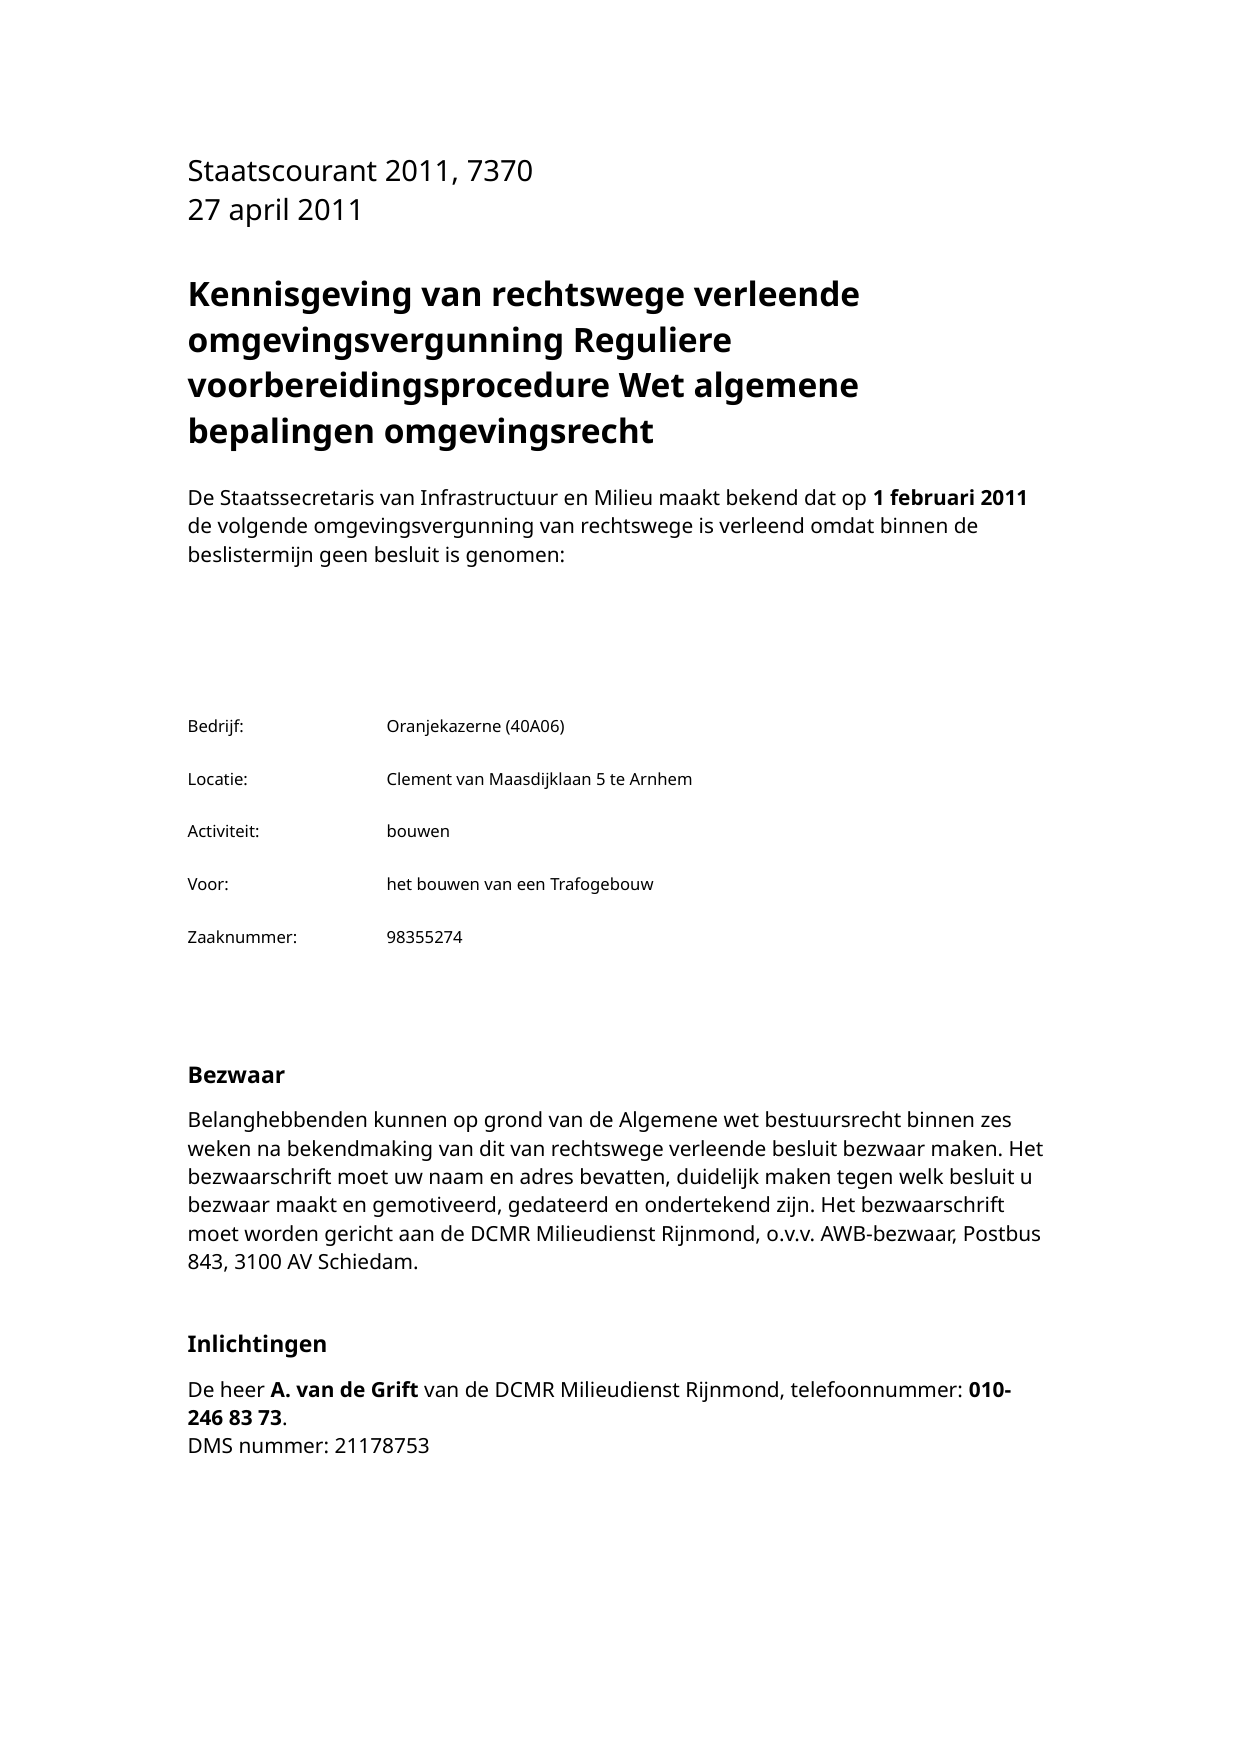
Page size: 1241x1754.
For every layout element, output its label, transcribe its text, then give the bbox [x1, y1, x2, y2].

table_cell Activiteit: [188, 820, 386, 873]
text DMS nummer: 21178753 [187, 1432, 1053, 1460]
text De Staatssecretaris van Infrastructuur en Milieu maakt bekend dat op 1 februari 2011 de volgende omgevingsvergunning van rechtswege is verleend omdat binnen de beslistermijn geen besluit is genomen: [187, 483, 1053, 568]
table_cell het bouwen van een Trafogebouw [386, 873, 1053, 925]
subtitle Bezwaar [187, 1059, 1053, 1090]
table_cell Locatie: [188, 767, 386, 820]
table_cell Clement van Maasdijklaan 5 te Arnhem [386, 767, 1053, 820]
subtitle Kennisgeving van rechtswege verleende omgevingsvergunning Reguliere voorbereidingsprocedure Wet algemene bepalingen omgevingsrecht [187, 271, 1053, 453]
text Belanghebbenden kunnen op grond van de Algemene wet bestuursrecht binnen zes weken na bekendmaking van dit van rechtswege verleende besluit bezwaar maken. Het bezwaarschrift moet uw naam en adres bevatten, duidelijk maken tegen welk besluit u bezwaar maakt en gemotiveerd, gedateerd en ondertekend zijn. Het bezwaarschrift moet worden gericht aan de DCMR Milieudienst Rijnmond, o.v.v. AWB-bezwaar, Postbus 843, 3100 AV Schiedam. [187, 1105, 1053, 1276]
table_cell bouwen [386, 820, 1053, 873]
subtitle Inlichtingen [187, 1328, 1053, 1360]
table_header [188, 656, 386, 714]
table_header [386, 656, 1053, 714]
text Staatscourant 2011, 7370 [187, 150, 1053, 190]
table_cell Oranjekazerne (40A06) [386, 715, 1053, 767]
table_cell Bedrijf: [188, 715, 386, 767]
table_cell Zaaknummer: [188, 925, 386, 978]
text 27 april 2011 [187, 190, 1053, 229]
text De heer A. van de Grift van de DCMR Milieudienst Rijnmond, telefoonnummer: 010-246 83 73. [187, 1375, 1053, 1432]
table_cell Voor: [188, 873, 386, 925]
table_cell 98355274 [386, 925, 1053, 978]
